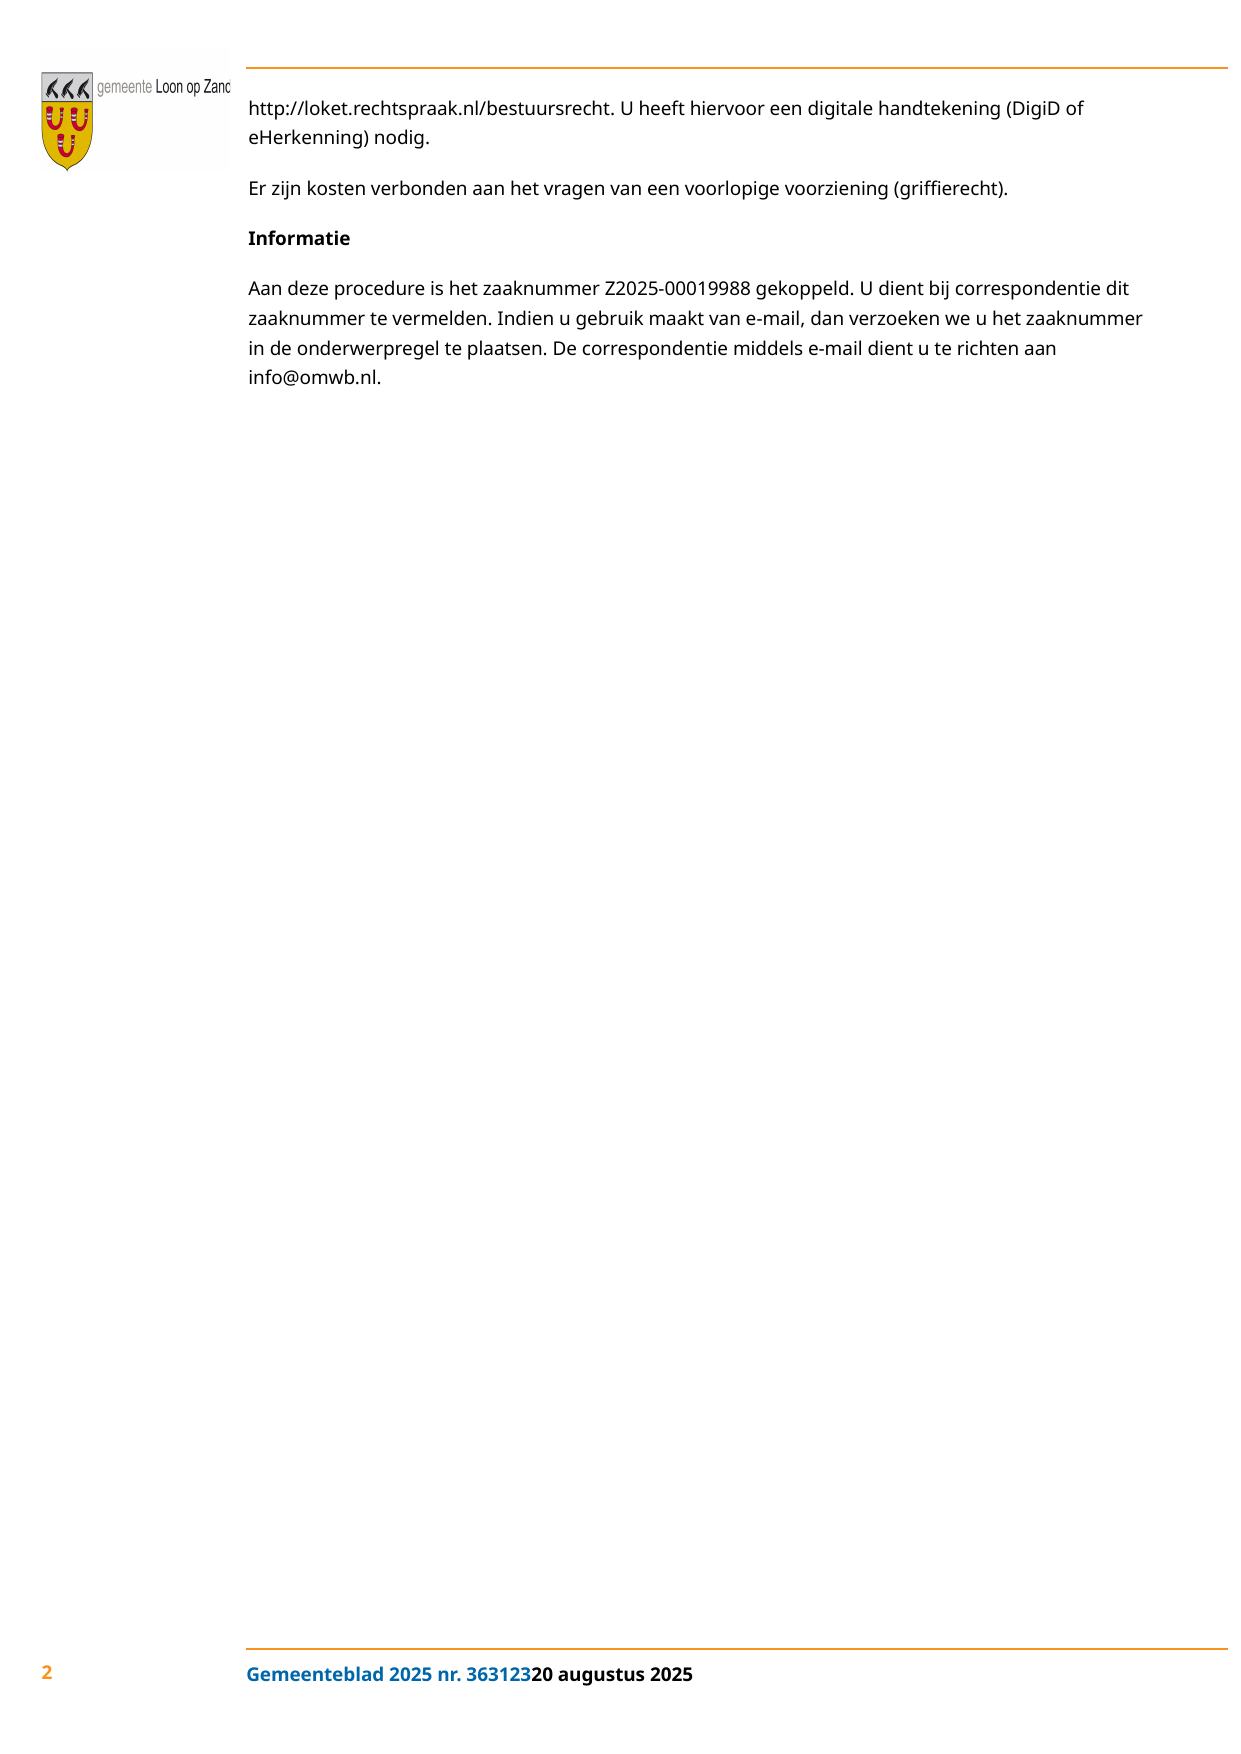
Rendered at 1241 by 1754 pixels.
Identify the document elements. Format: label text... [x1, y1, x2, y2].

picture [41, 47, 231, 172]
text Aan deze procedure is het zaaknummer Z2025-00019988 gekoppeld. U dient bij correspondentie dit zaaknummer te vermelden. Indien u gebruik maakt van e-mail, dan verzoeken we u het zaaknummer in de onderwerpregel te plaatsen. De correspondentie middels e-mail dient u te richten aan info@omwb.nl. [248, 276, 1152, 390]
text Er zijn kosten verbonden aan het vragen van een voorlopige voorziening (griffierecht). [248, 175, 1152, 201]
text http://loket.rechtspraak.nl/bestuursrecht. U heeft hiervoor een digitale handtekening (DigiD of eHerkenning) nodig. [248, 95, 1152, 150]
text Informatie [248, 225, 1152, 251]
